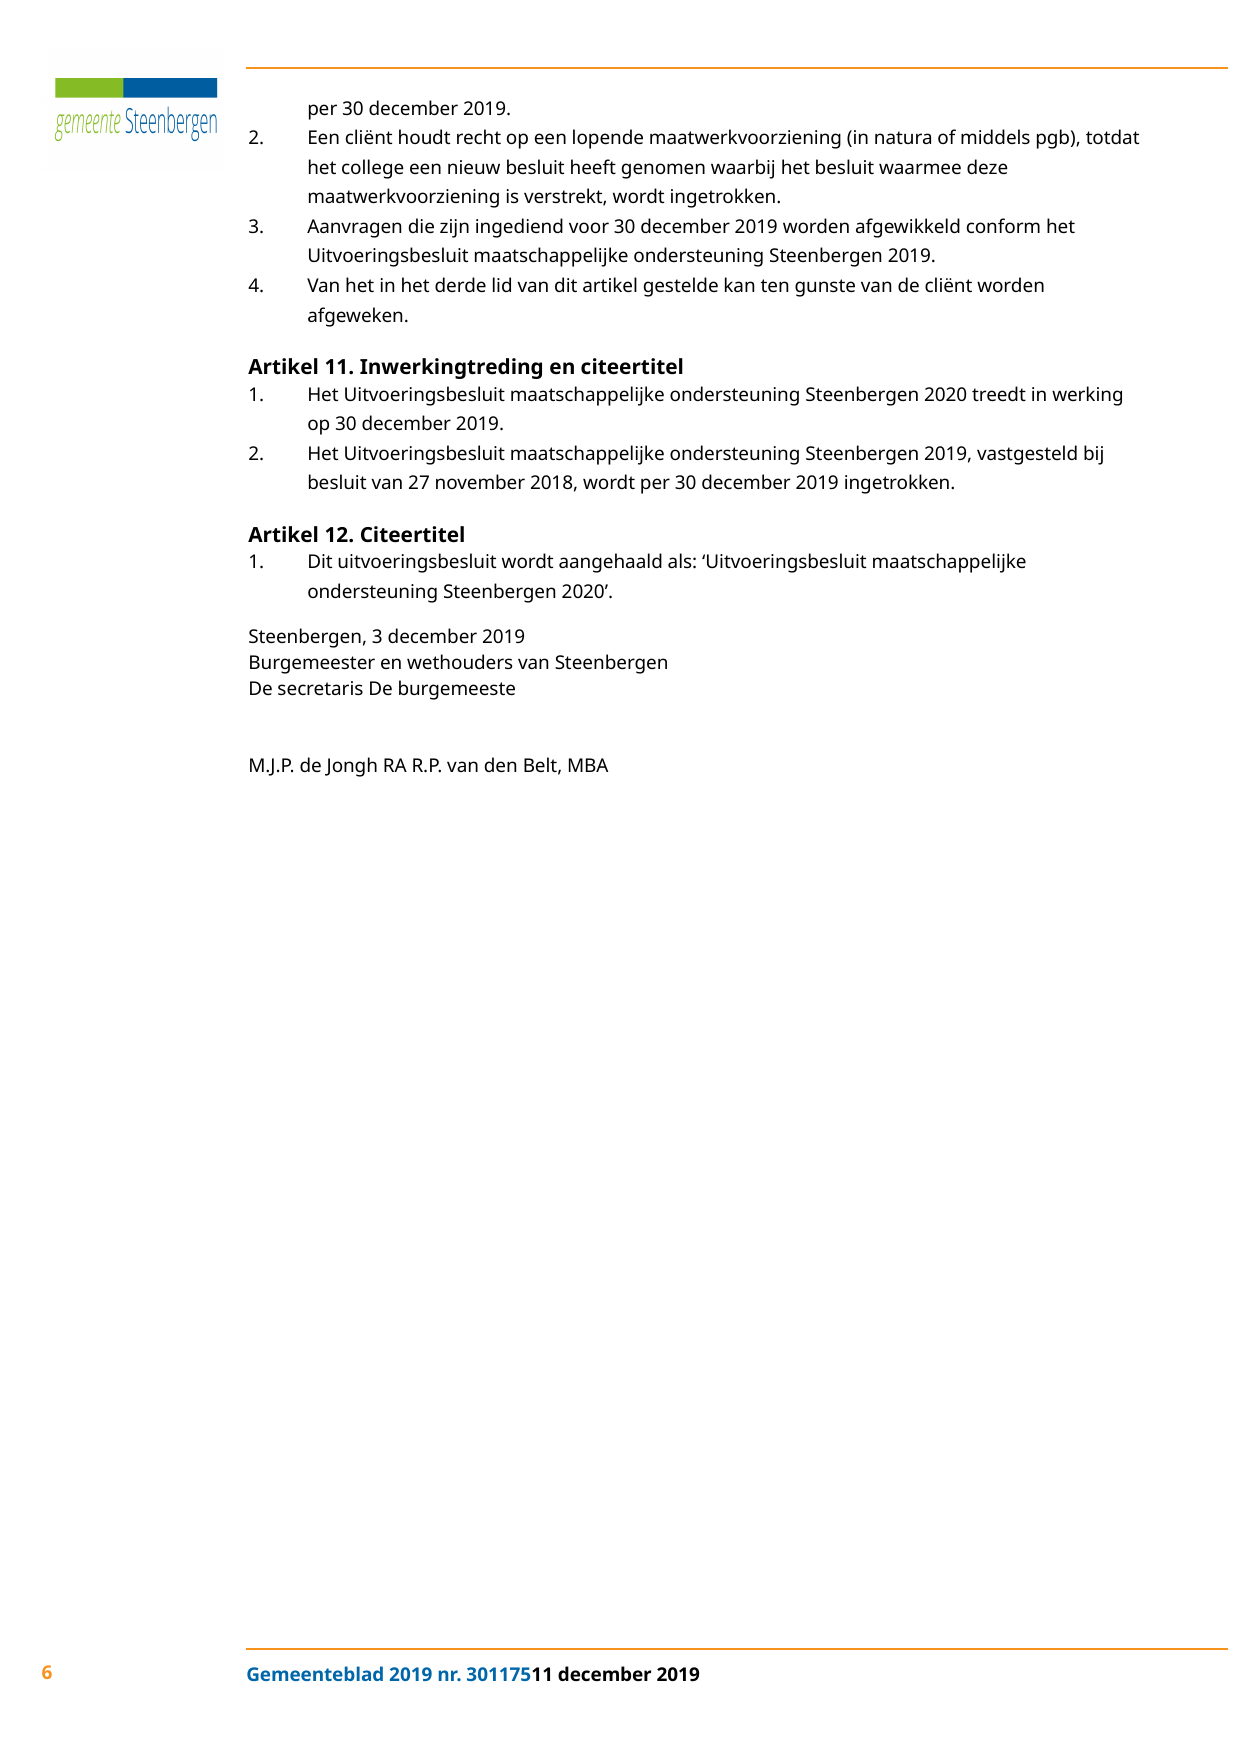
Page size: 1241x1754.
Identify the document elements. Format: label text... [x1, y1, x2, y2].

picture [41, 47, 231, 172]
list Het Uitvoeringsbesluit maatschappelijke ondersteuning Steenbergen 2020 treedt in werking op 30 december 2019. [248, 381, 1152, 436]
list per 30 december 2019. [248, 95, 1152, 121]
list Van het in het derde lid van dit artikel gestelde kan ten gunste van de cliënt worden afgeweken. [248, 272, 1152, 328]
list Een cliënt houdt recht op een lopende maatwerkvoorziening (in natura of middels pgb), totdat het college een nieuw besluit heeft genomen waarbij het besluit waarmee deze maatwerkvoorziening is verstrekt, wordt ingetrokken. [248, 124, 1152, 209]
list Aanvragen die zijn ingediend voor 30 december 2019 worden afgewikkeld conform het Uitvoeringsbesluit maatschappelijke ondersteuning Steenbergen 2019. [248, 213, 1152, 268]
list Het Uitvoeringsbesluit maatschappelijke ondersteuning Steenbergen 2019, vastgesteld bij besluit van 27 november 2018, wordt per 30 december 2019 ingetrokken. [248, 440, 1152, 495]
list Dit uitvoeringsbesluit wordt aangehaald als: ‘Uitvoeringsbesluit maatschappelijke ondersteuning Steenbergen 2020’. [248, 548, 1152, 604]
text M.J.P. de Jongh RA R.P. van den Belt, MBA [248, 752, 1152, 778]
text Steenbergen, 3 december 2019 [248, 623, 1152, 649]
text Burgemeester en wethouders van Steenbergen [248, 649, 1152, 675]
text Artikel 12. Citeertitel [248, 520, 1152, 548]
text Artikel 11. Inwerkingtreding en citeertitel [248, 352, 1152, 381]
text De secretaris De burgemeeste [248, 675, 1152, 701]
